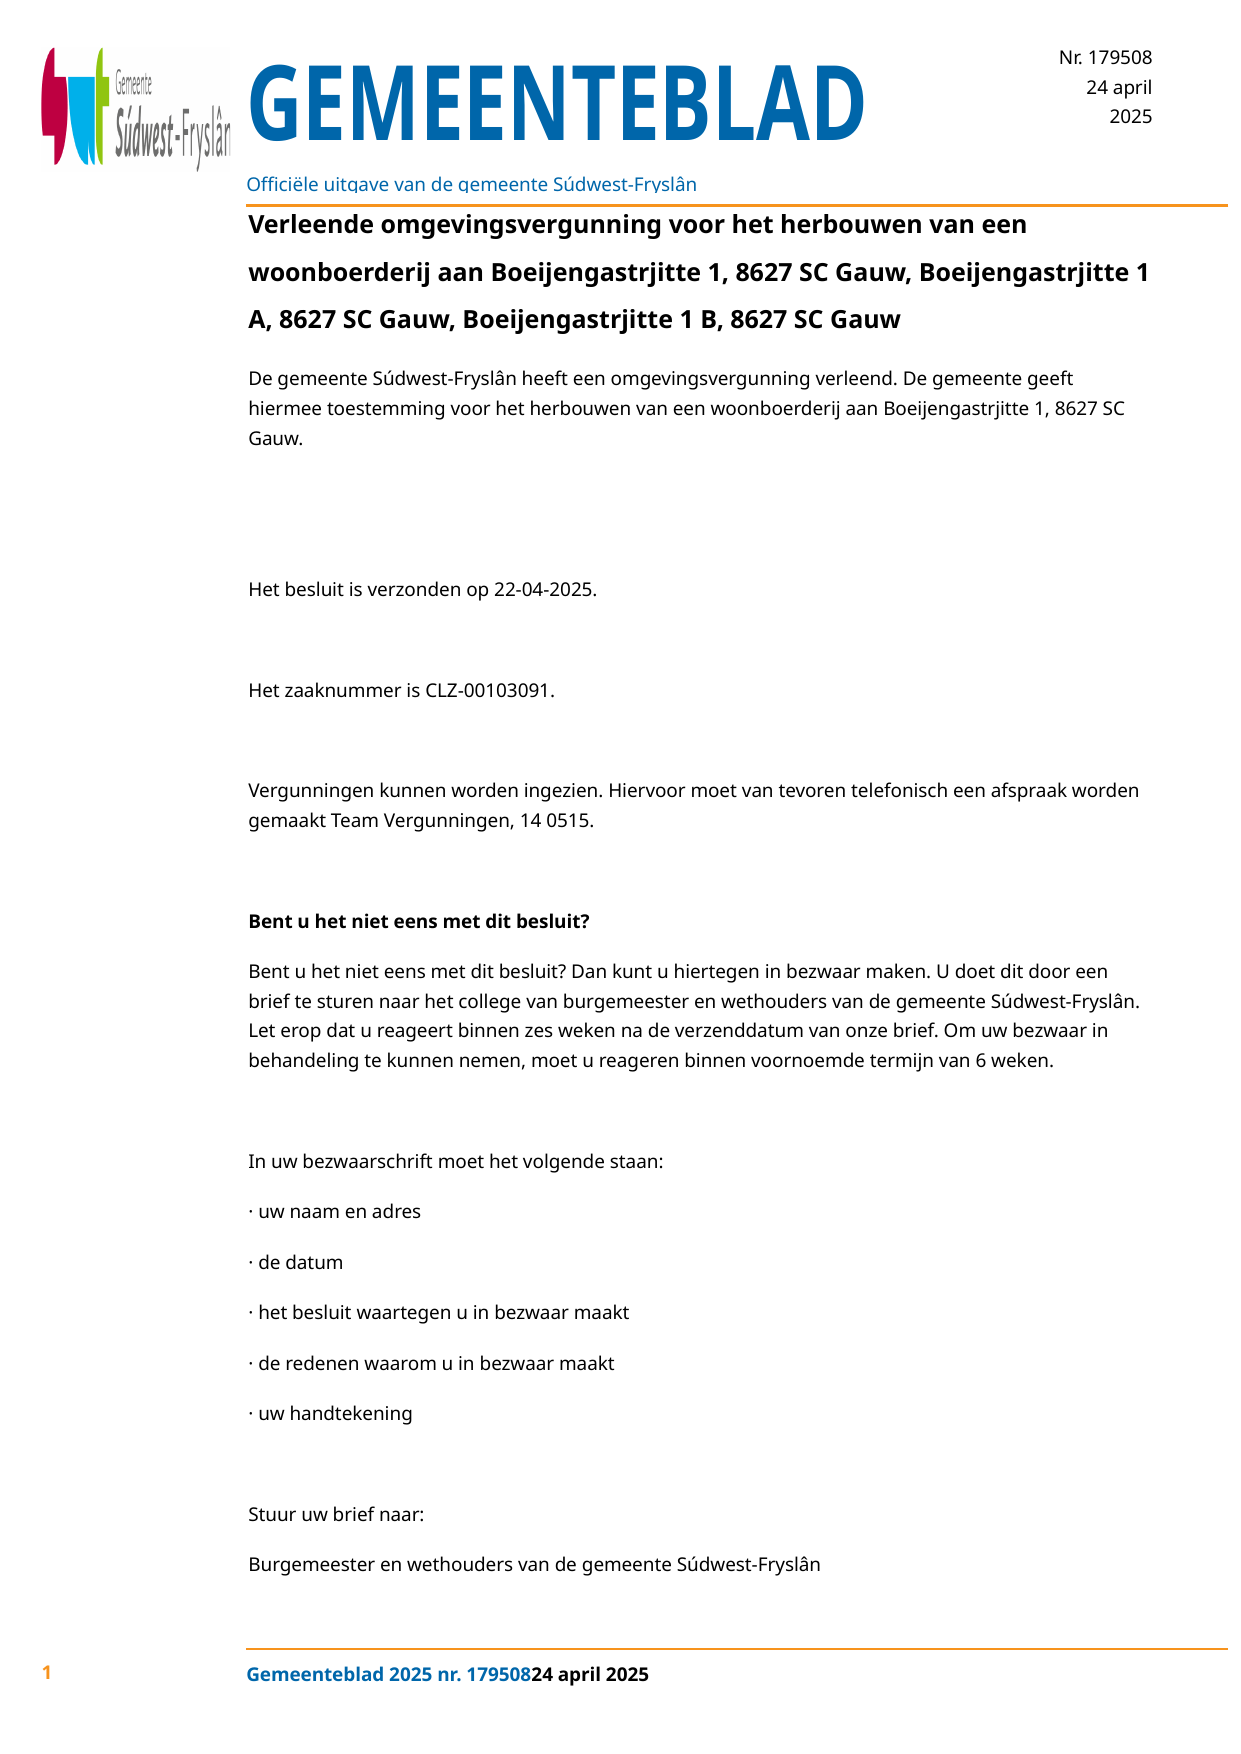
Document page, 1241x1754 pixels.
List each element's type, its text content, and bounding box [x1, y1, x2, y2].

text Bent u het niet eens met dit besluit? Dan kunt u hiertegen in bezwaar maken. U doet dit door een brief te sturen naar het college van burgemeester en wethouders van de gemeente Súdwest-Fryslân. Let erop dat u reageert binnen zes weken na de verzenddatum van onze brief. Om uw bezwaar in behandeling te kunnen nemen, moet u reageren binnen voornoemde termijn van 6 weken. [248, 958, 1152, 1073]
text Het besluit is verzonden op 22-04-2025. [248, 576, 1152, 602]
text · uw handtekening [248, 1400, 1152, 1426]
text De gemeente Súdwest-Fryslân heeft een omgevingsvergunning verleend. De gemeente geeft hiermee toestemming voor het herbouwen van een woonboerderij aan Boeijengastrjitte 1, 8627 SC Gauw. [248, 366, 1152, 450]
text Vergunningen kunnen worden ingezien. Hiervoor moet van tevoren telefonisch een afspraak worden gemaakt Team Vergunningen, 14 0515. [248, 778, 1152, 833]
text · uw naam en adres [248, 1198, 1152, 1224]
text · de datum [248, 1249, 1152, 1274]
text Verleende omgevingsvergunning voor het herbouwen van een woonboerderij aan Boeijengastrjitte 1, 8627 SC Gauw, Boeijengastrjitte 1 A, 8627 SC Gauw, Boeijengastrjitte 1 B, 8627 SC Gauw [248, 207, 1152, 336]
text Stuur uw brief naar: [248, 1501, 1152, 1527]
text Bent u het niet eens met dit besluit? [248, 908, 1152, 934]
text Het zaaknummer is CLZ-00103091. [248, 677, 1152, 702]
picture [41, 47, 231, 172]
text Burgemeester en wethouders van de gemeente Súdwest-Fryslân [248, 1551, 1152, 1577]
text · de redenen waarom u in bezwaar maakt [248, 1350, 1152, 1375]
text · het besluit waartegen u in bezwaar maakt [248, 1299, 1152, 1325]
text In uw bezwaarschrift moet het volgende staan: [248, 1148, 1152, 1174]
